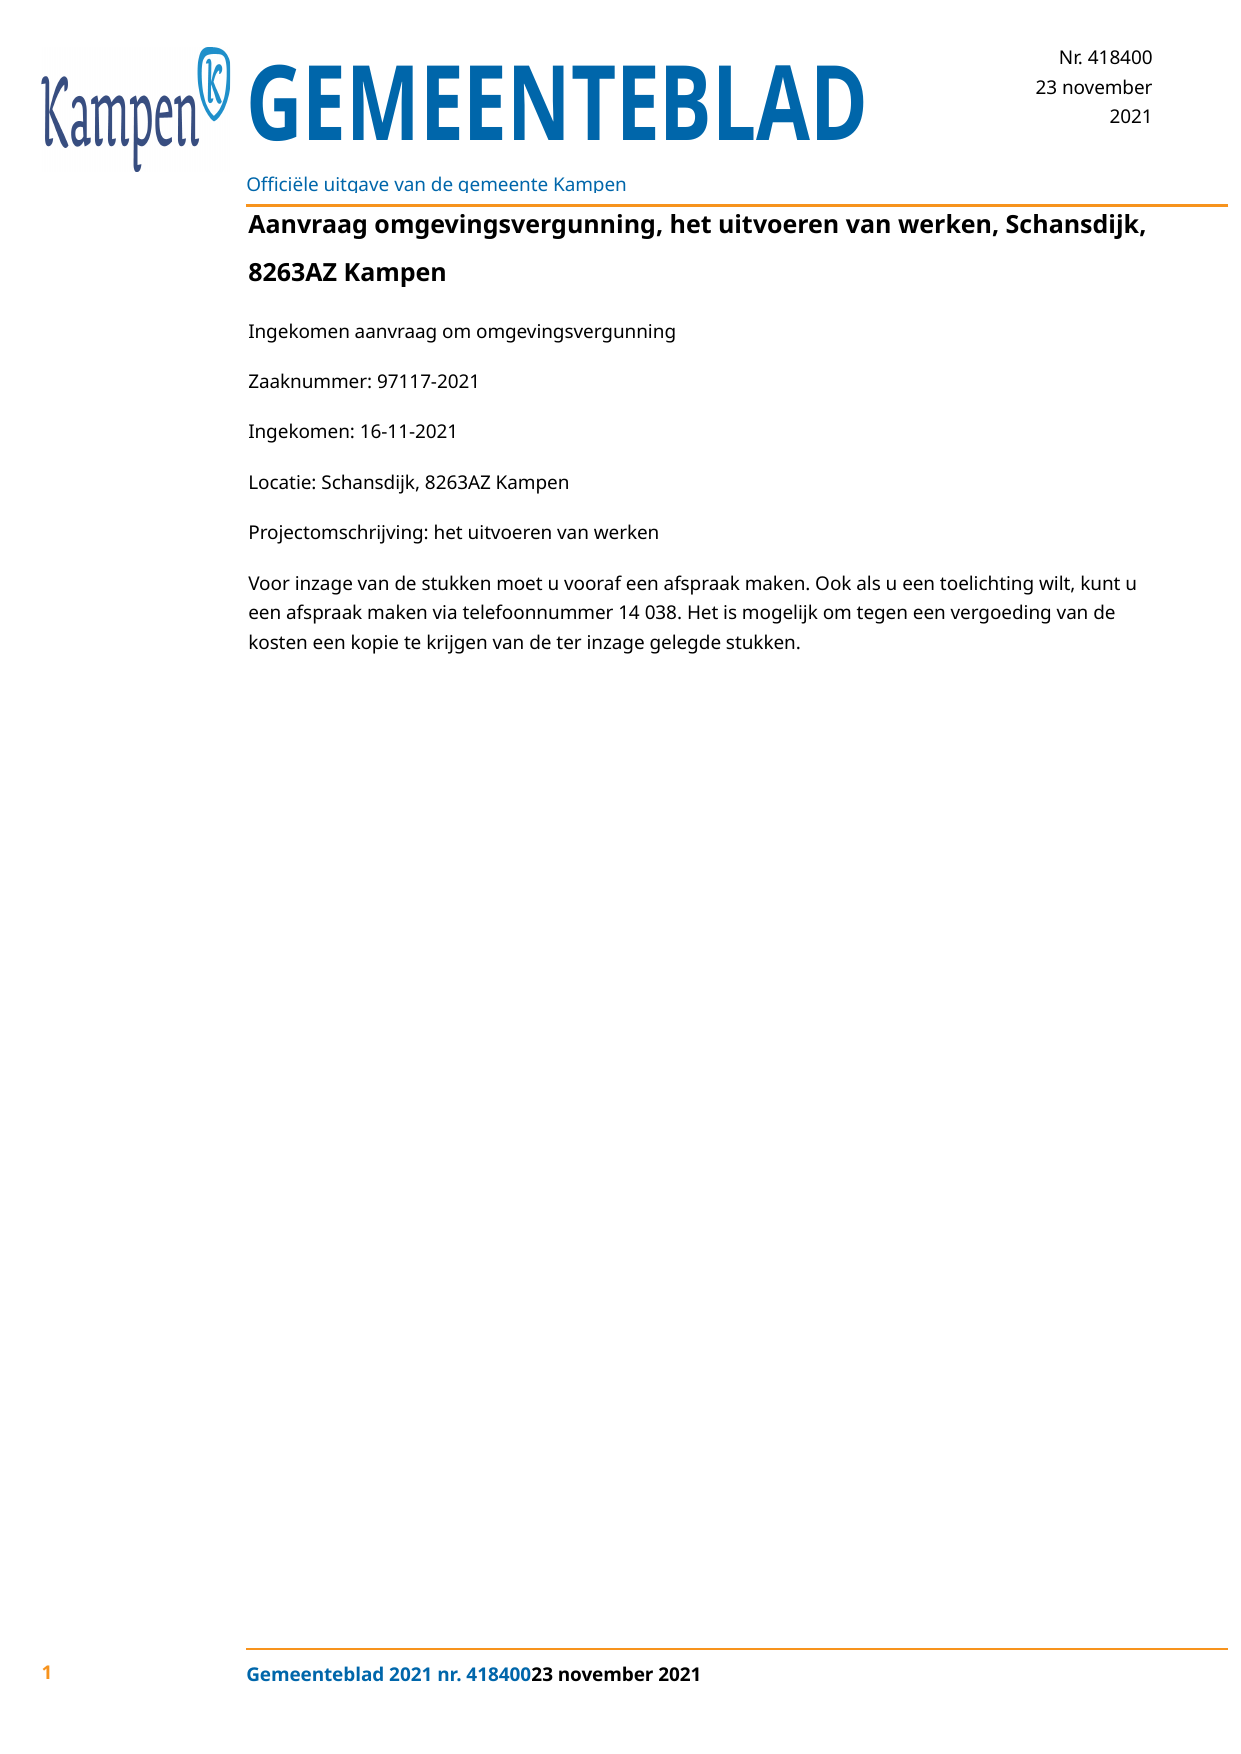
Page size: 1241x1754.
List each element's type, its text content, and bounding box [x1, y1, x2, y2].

text Zaaknummer: 97117-2021 [248, 368, 1152, 394]
text Locatie: Schansdijk, 8263AZ Kampen [248, 469, 1152, 495]
text Ingekomen: 16-11-2021 [248, 419, 1152, 444]
text Ingekomen aanvraag om omgevingsvergunning [248, 318, 1152, 344]
text Projectomschrijving: het uitvoeren van werken [248, 519, 1152, 545]
text Aanvraag omgevingsvergunning, het uitvoeren van werken, Schansdijk, 8263AZ Kampen [248, 207, 1152, 288]
picture [41, 47, 231, 172]
text Voor inzage van de stukken moet u vooraf een afspraak maken. Ook als u een toelichting wilt, kunt u een afspraak maken via telefoonnummer 14 038. Het is mogelijk om tegen een vergoeding van de kosten een kopie te krijgen van de ter inzage gelegde stukken. [248, 570, 1152, 655]
